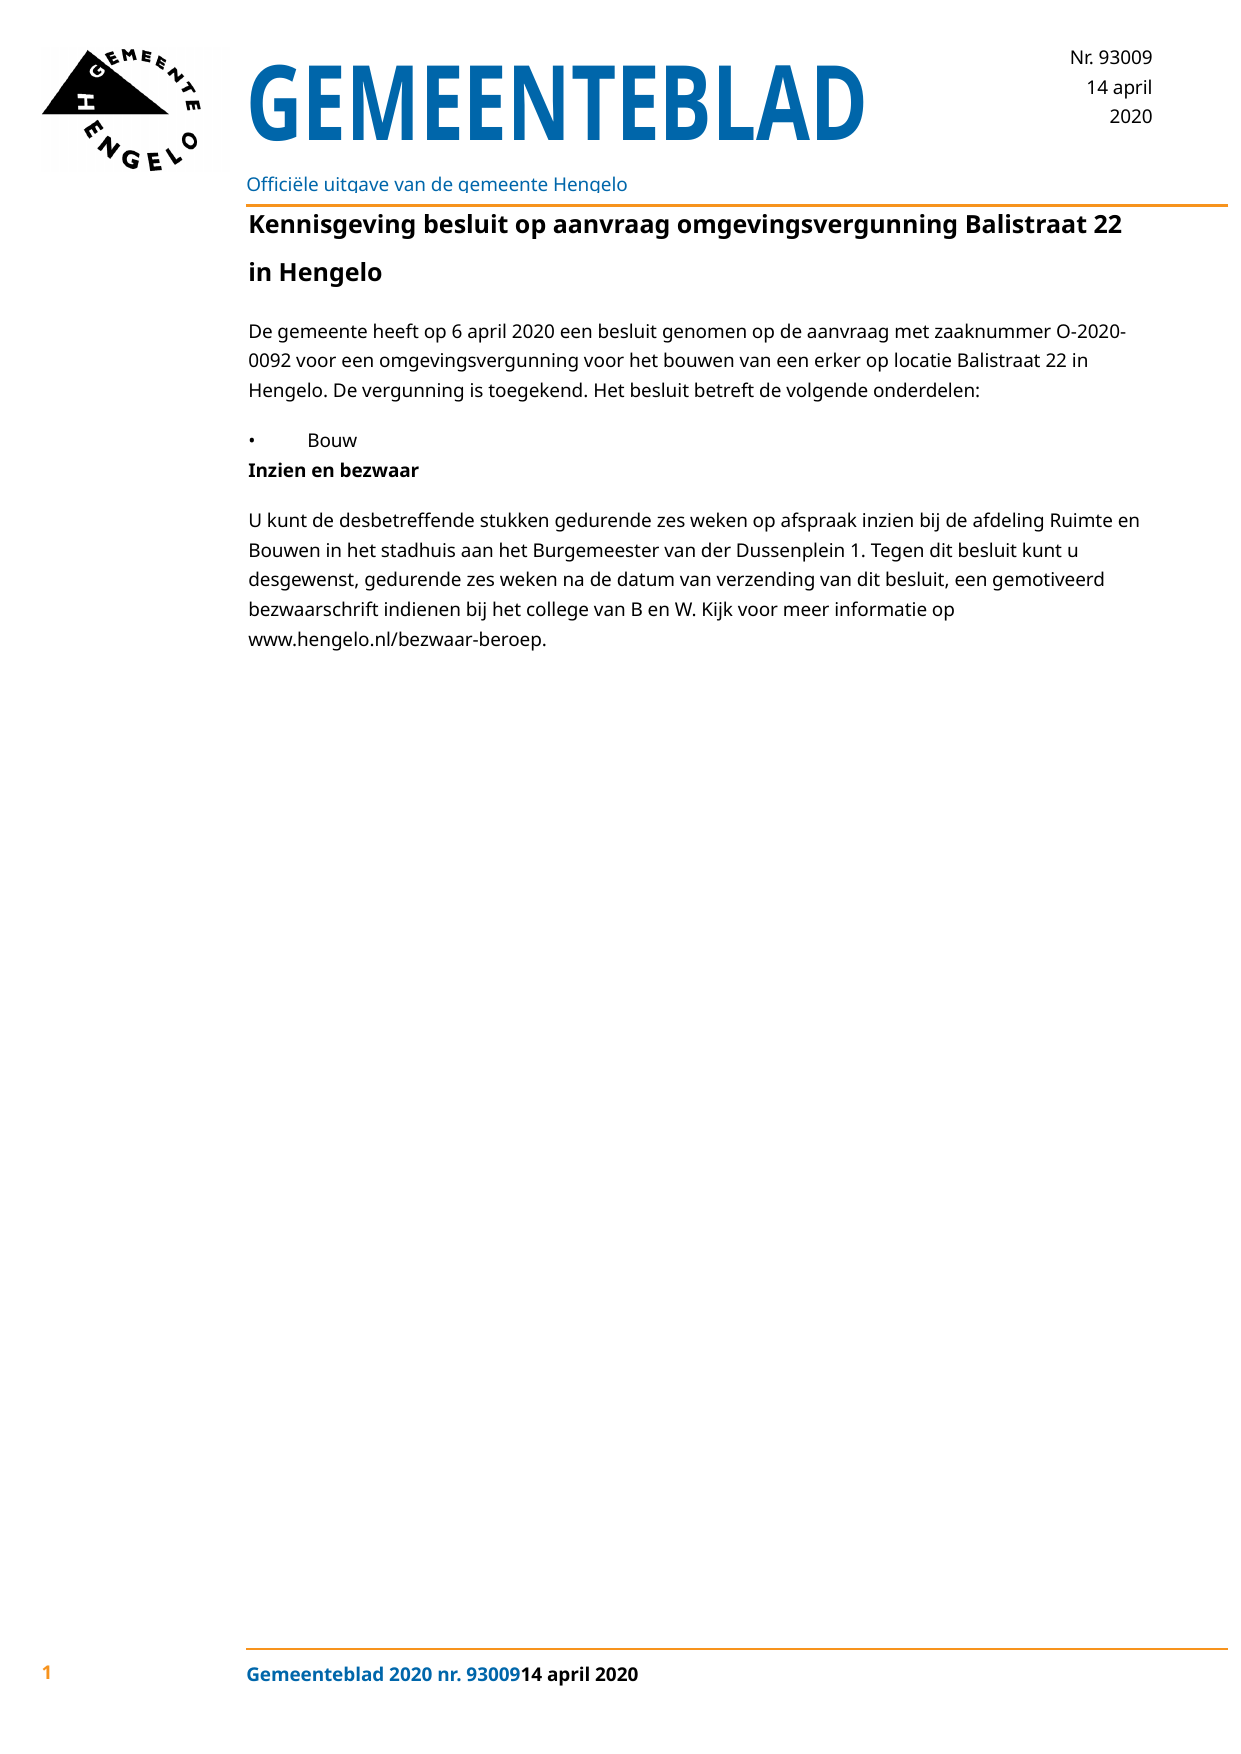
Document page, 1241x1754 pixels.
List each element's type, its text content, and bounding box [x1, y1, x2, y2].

text Kennisgeving besluit op aanvraag omgevingsvergunning Balistraat 22 in Hengelo [248, 207, 1152, 288]
text Inzien en bezwaar [248, 457, 1152, 483]
picture [41, 47, 231, 172]
text U kunt de desbetreffende stukken gedurende zes weken op afspraak inzien bij de afdeling Ruimte en Bouwen in het stadhuis aan het Burgemeester van der Dussenplein 1. Tegen dit besluit kunt u desgewenst, gedurende zes weken na de datum van verzending van dit besluit, een gemotiveerd bezwaarschrift indienen bij het college van B en W. Kijk voor meer informatie op www.hengelo.nl/bezwaar-beroep. [248, 507, 1152, 652]
text De gemeente heeft op 6 april 2020 een besluit genomen op de aanvraag met zaaknummer O-2020-0092 voor een omgevingsvergunning voor het bouwen van een erker op locatie Balistraat 22 in Hengelo. De vergunning is toegekend. Het besluit betreft de volgende onderdelen: [248, 318, 1152, 403]
list Bouw [248, 427, 1152, 453]
